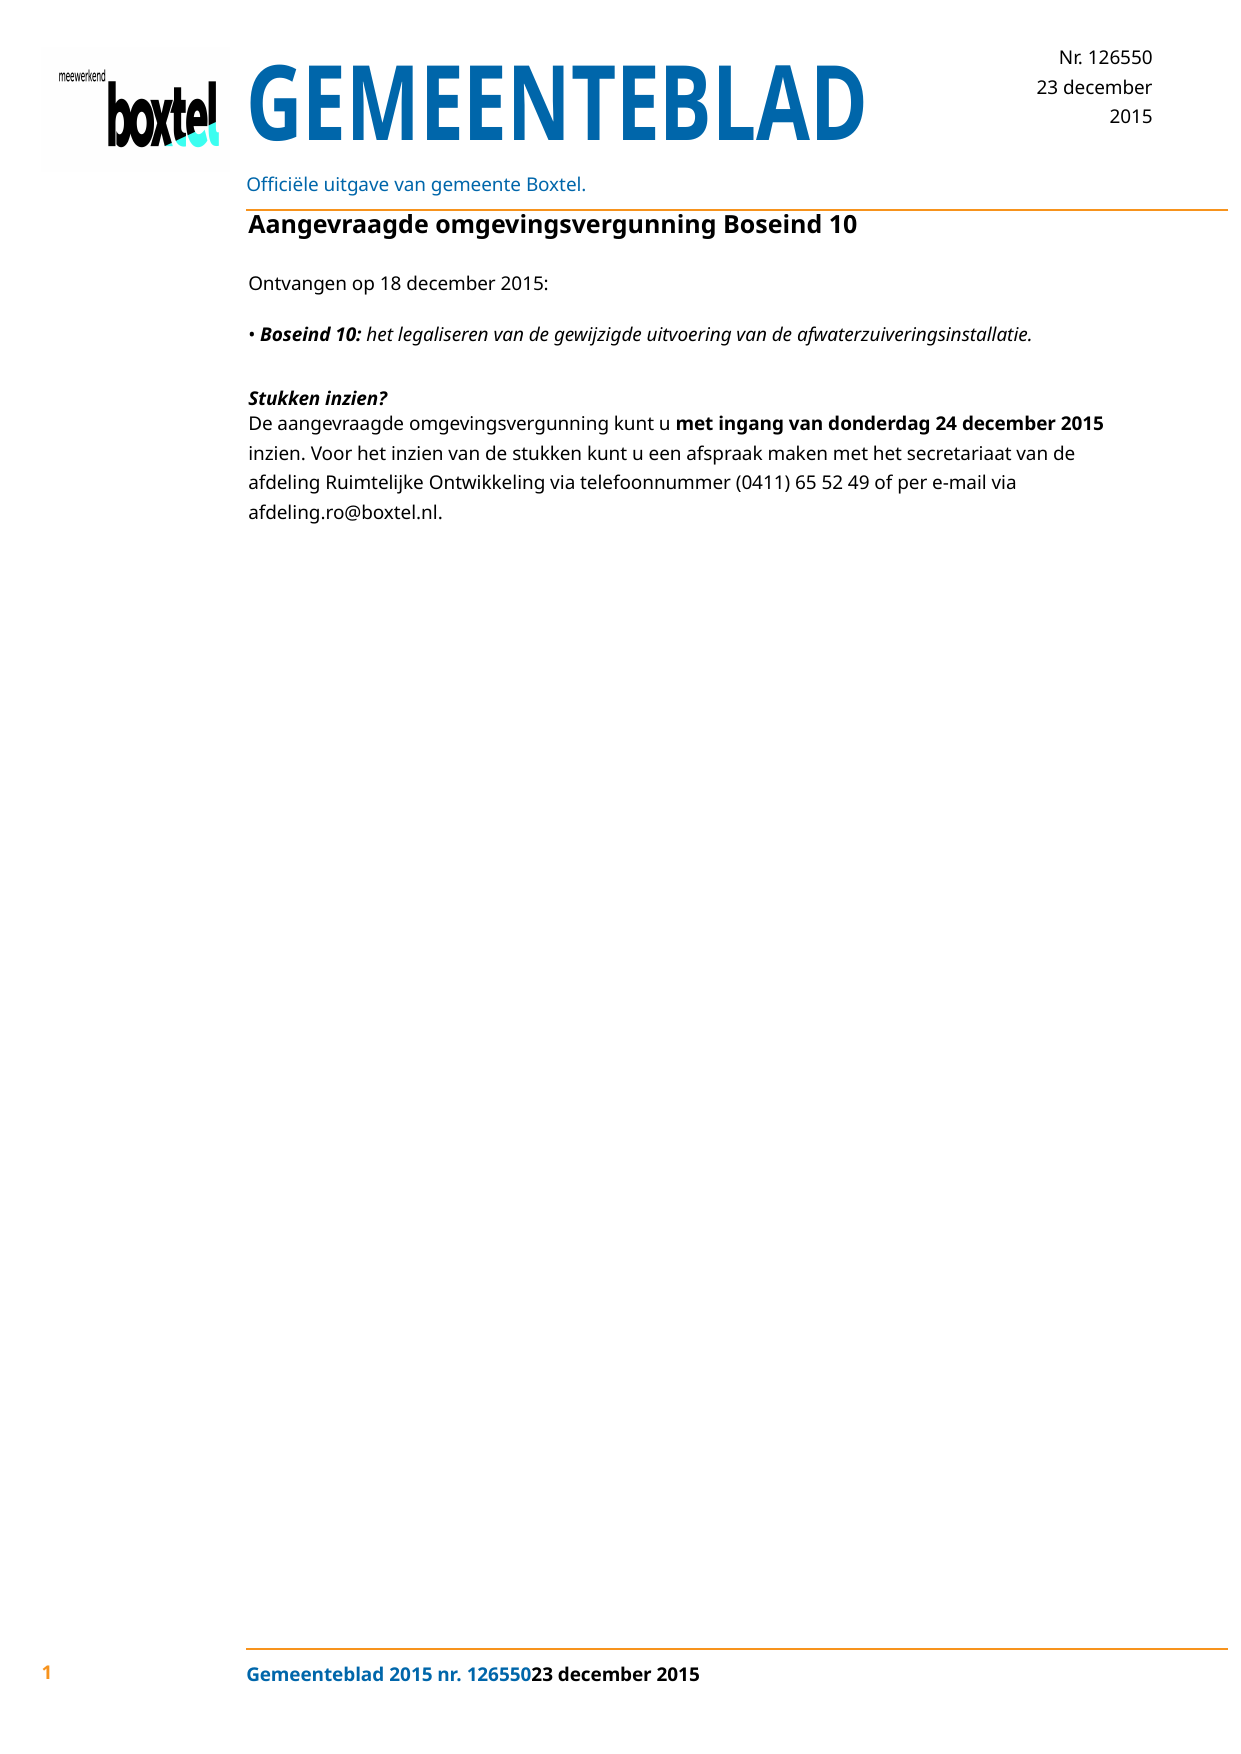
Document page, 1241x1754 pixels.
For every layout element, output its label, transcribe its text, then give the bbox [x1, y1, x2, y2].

text Ontvangen op 18 december 2015: [248, 270, 1152, 296]
text Aangevraagde omgevingsvergunning Boseind 10 [248, 211, 1152, 241]
text Stukken inzien? [248, 385, 1152, 410]
picture [41, 47, 231, 172]
text De aangevraagde omgevingsvergunning kunt u met ingang van donderdag 24 december 2015 inzien. Voor het inzien van de stukken kunt u een afspraak maken met het secretariaat van de afdeling Ruimtelijke Ontwikkeling via telefoonnummer (0411) 65 52 49 of per e-mail via afdeling.ro@boxtel.nl. [248, 410, 1152, 525]
text • Boseind 10: het legaliseren van de gewijzigde uitvoering van de afwaterzuiveringsinstallatie. [248, 321, 1152, 346]
